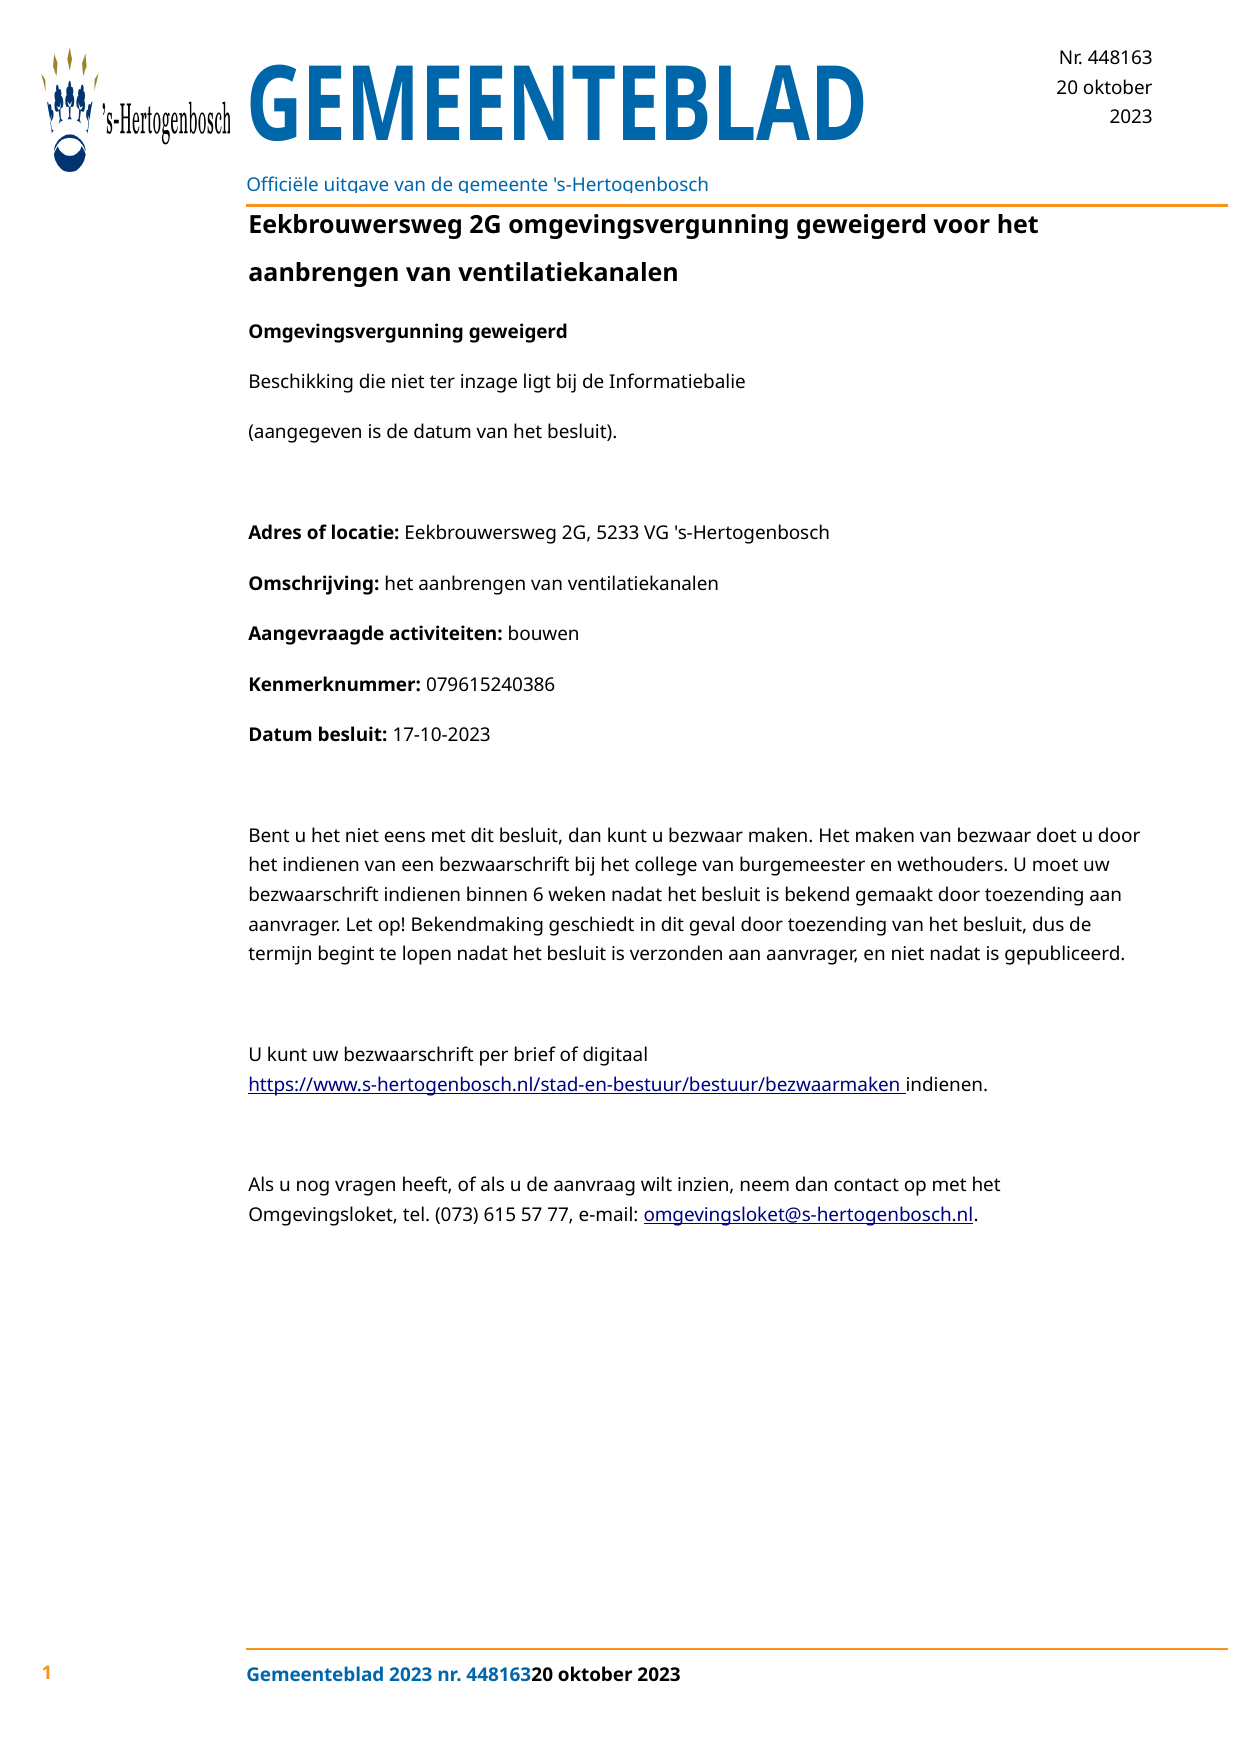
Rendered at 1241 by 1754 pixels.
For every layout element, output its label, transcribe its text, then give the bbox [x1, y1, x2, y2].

text Aangevraagde activiteiten: bouwen [248, 620, 1152, 646]
text Omgevingsvergunning geweigerd [248, 318, 1152, 344]
text Omschrijving: het aanbrengen van ventilatiekanalen [248, 570, 1152, 596]
text Beschikking die niet ter inzage ligt bij de Informatiebalie [248, 368, 1152, 394]
text U kunt uw bezwaarschrift per brief of digitaal https://www.s-hertogenbosch.nl/stad-en-bestuur/bestuur/bezwaarmaken indienen. [248, 1041, 1152, 1097]
text Adres of locatie: Eekbrouwersweg 2G, 5233 VG 's-Hertogenbosch [248, 519, 1152, 545]
text Kenmerknummer: 079615240386 [248, 671, 1152, 697]
text Datum besluit: 17-10-2023 [248, 721, 1152, 747]
text Eekbrouwersweg 2G omgevingsvergunning geweigerd voor het aanbrengen van ventilatiekanalen [248, 207, 1152, 288]
picture [41, 47, 231, 172]
text Bent u het niet eens met dit besluit, dan kunt u bezwaar maken. Het maken van bezwaar doet u door het indienen van een bezwaarschrift bij het college van burgemeester en wethouders. U moet uw bezwaarschrift indienen binnen 6 weken nadat het besluit is bekend gemaakt door toezending aan aanvrager. Let op! Bekendmaking geschiedt in dit geval door toezending van het besluit, dus de termijn begint te lopen nadat het besluit is verzonden aan aanvrager, en niet nadat is gepubliceerd. [248, 822, 1152, 966]
text Als u nog vragen heeft, of als u de aanvraag wilt inzien, neem dan contact op met het Omgevingsloket, tel. (073) 615 57 77, e-mail: omgevingsloket@s-hertogenbosch.nl. [248, 1172, 1152, 1227]
text (aangegeven is de datum van het besluit). [248, 419, 1152, 444]
